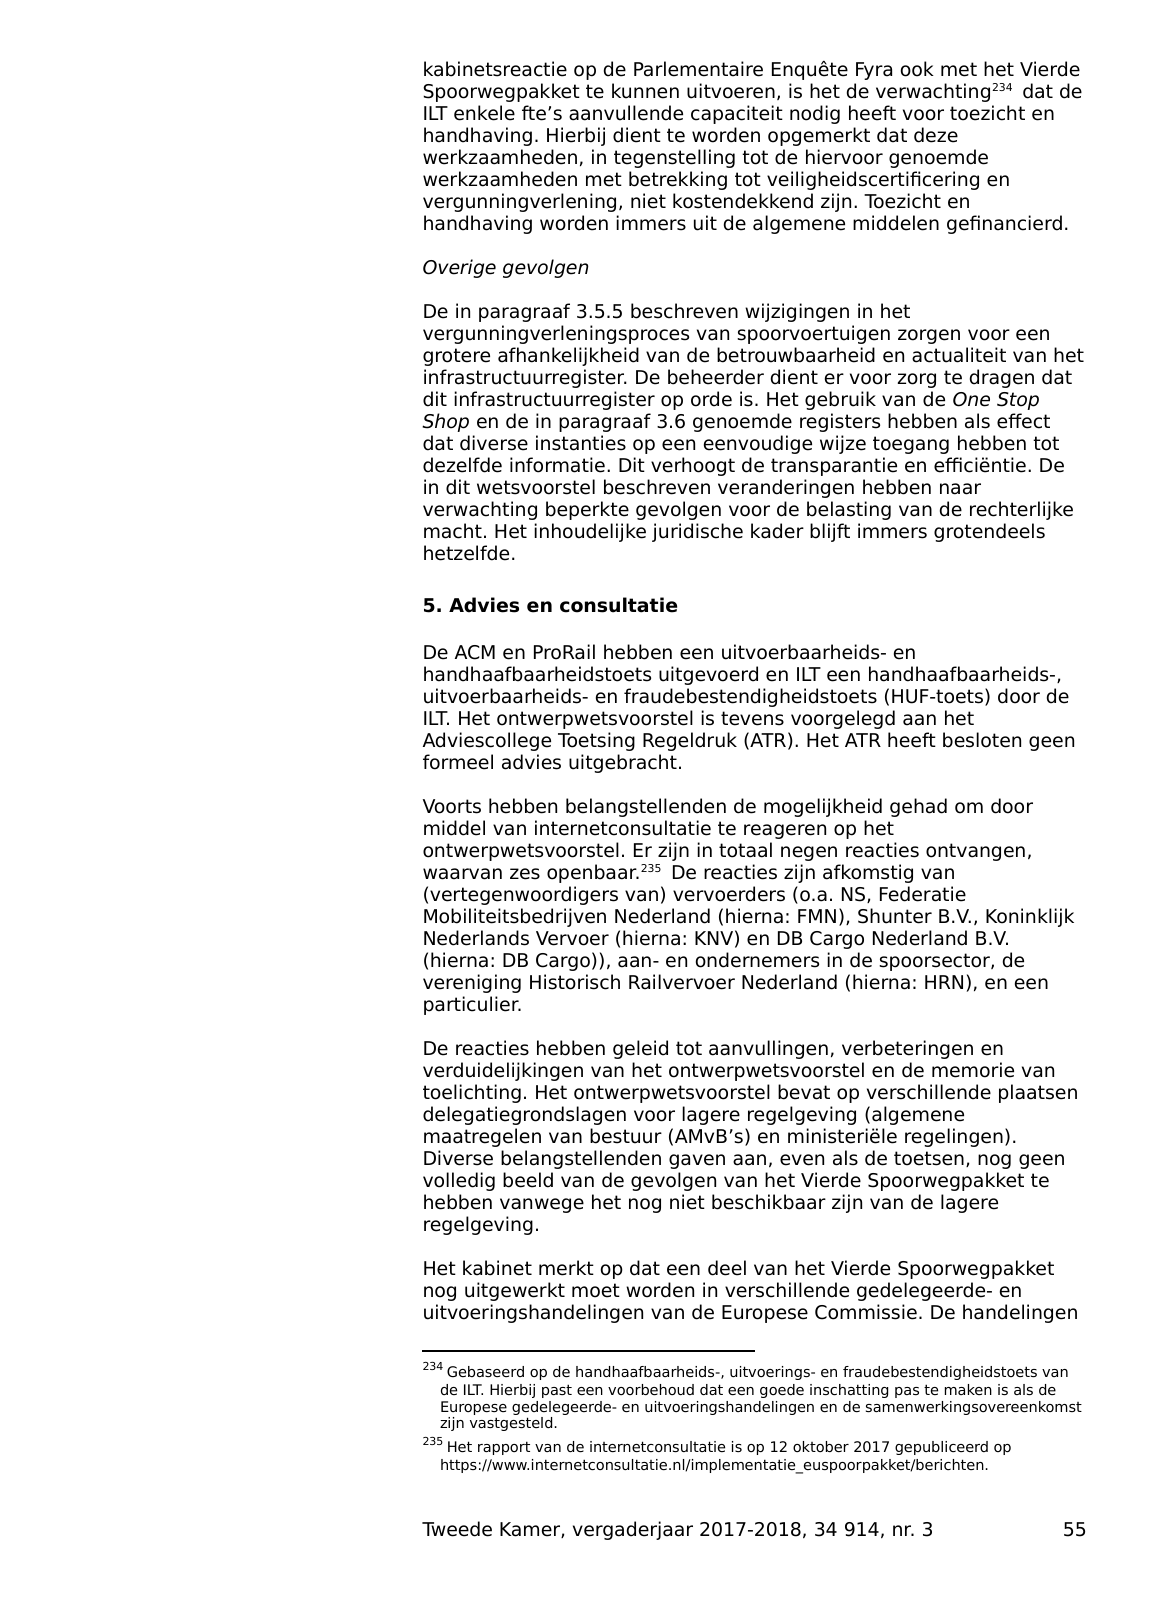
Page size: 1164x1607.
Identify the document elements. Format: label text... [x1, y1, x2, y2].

text Gebaseerd op de handhaafbaarheids-, uitvoerings- en fraudebestendigheidstoets van de ILT. Hierbij past een voorbehoud dat een goede inschatting pas te maken is als de Europese gedelegeerde- en uitvoeringshandelingen en de samenwerkingsovereenkomst zijn vastgesteld. [422, 1360, 1087, 1432]
text kabinetsreactie op de Parlementaire Enquête Fyra ook met het Vierde Spoorwegpakket te kunnen uitvoeren, is het de verwachting dat de ILT enkele fte’s aanvullende capaciteit nodig heeft voor toezicht en handhaving. Hierbij dient te worden opgemerkt dat deze werkzaamheden, in tegenstelling tot de hiervoor genoemde werkzaamheden met betrekking tot veiligheidscertificering en vergunningverlening, niet kostendekkend zijn. Toezicht en handhaving worden immers uit de algemene middelen gefinancierd. [422, 59, 1087, 235]
text De reacties hebben geleid tot aanvullingen, verbeteringen en verduidelijkingen van het ontwerpwetsvoorstel en de memorie van toelichting. Het ontwerpwetsvoorstel bevat op verschillende plaatsen delegatiegrondslagen voor lagere regelgeving (algemene maatregelen van bestuur (AMvB’s) en ministeriële regelingen). Diverse belangstellenden gaven aan, even als de toetsen, nog geen volledig beeld van de gevolgen van het Vierde Spoorwegpakket te hebben vanwege het nog niet beschikbaar zijn van de lagere regelgeving. [422, 1038, 1087, 1236]
text Het kabinet merkt op dat een deel van het Vierde Spoorwegpakket nog uitgewerkt moet worden in verschillende gedelegeerde- en uitvoeringshandelingen van de Europese Commissie. De handelingen [422, 1258, 1087, 1324]
text De ACM en ProRail hebben een uitvoerbaarheids- en handhaafbaarheidstoets uitgevoerd en ILT een handhaafbaarheids-, uitvoerbaarheids- en fraudebestendigheidstoets (HUF-toets) door de ILT. Het ontwerpwetsvoorstel is tevens voorgelegd aan het Adviescollege Toetsing Regeldruk (ATR). Het ATR heeft besloten geen formeel advies uitgebracht. [422, 642, 1087, 774]
text Voorts hebben belangstellenden de mogelijkheid gehad om door middel van internetconsultatie te reageren op het ontwerpwetsvoorstel. Er zijn in totaal negen reacties ontvangen, waarvan zes openbaar. De reacties zijn afkomstig van (vertegenwoordigers van) vervoerders (o.a. NS, Federatie Mobiliteitsbedrijven Nederland (hierna: FMN), Shunter B.V., Koninklijk Nederlands Vervoer (hierna: KNV) en DB Cargo Nederland B.V. (hierna: DB Cargo)), aan- en ondernemers in de spoorsector, de vereniging Historisch Railvervoer Nederland (hierna: HRN), en een particulier. [422, 796, 1087, 1016]
text De in paragraaf 3.5.5 beschreven wijzigingen in het vergunningverleningsproces van spoorvoertuigen zorgen voor een grotere afhankelijkheid van de betrouwbaarheid en actualiteit van het infrastructuurregister. De beheerder dient er voor zorg te dragen dat dit infrastructuurregister op orde is. Het gebruik van de One Stop Shop en de in paragraaf 3.6 genoemde registers hebben als effect dat diverse instanties op een eenvoudige wijze toegang hebben tot dezelfde informatie. Dit verhoogt de transparantie en efficiëntie. De in dit wetsvoorstel beschreven veranderingen hebben naar verwachting beperkte gevolgen voor de belasting van de rechterlijke macht. Het inhoudelijke juridische kader blijft immers grotendeels hetzelfde. [422, 301, 1087, 565]
text Het rapport van de internetconsultatie is op 12 oktober 2017 gepubliceerd op https://www.internetconsultatie.nl/implementatie_euspoorpakket/berichten. [422, 1435, 1087, 1474]
subtitle Overige gevolgen [422, 257, 1087, 279]
subtitle 5. Advies en consultatie [422, 595, 1087, 617]
